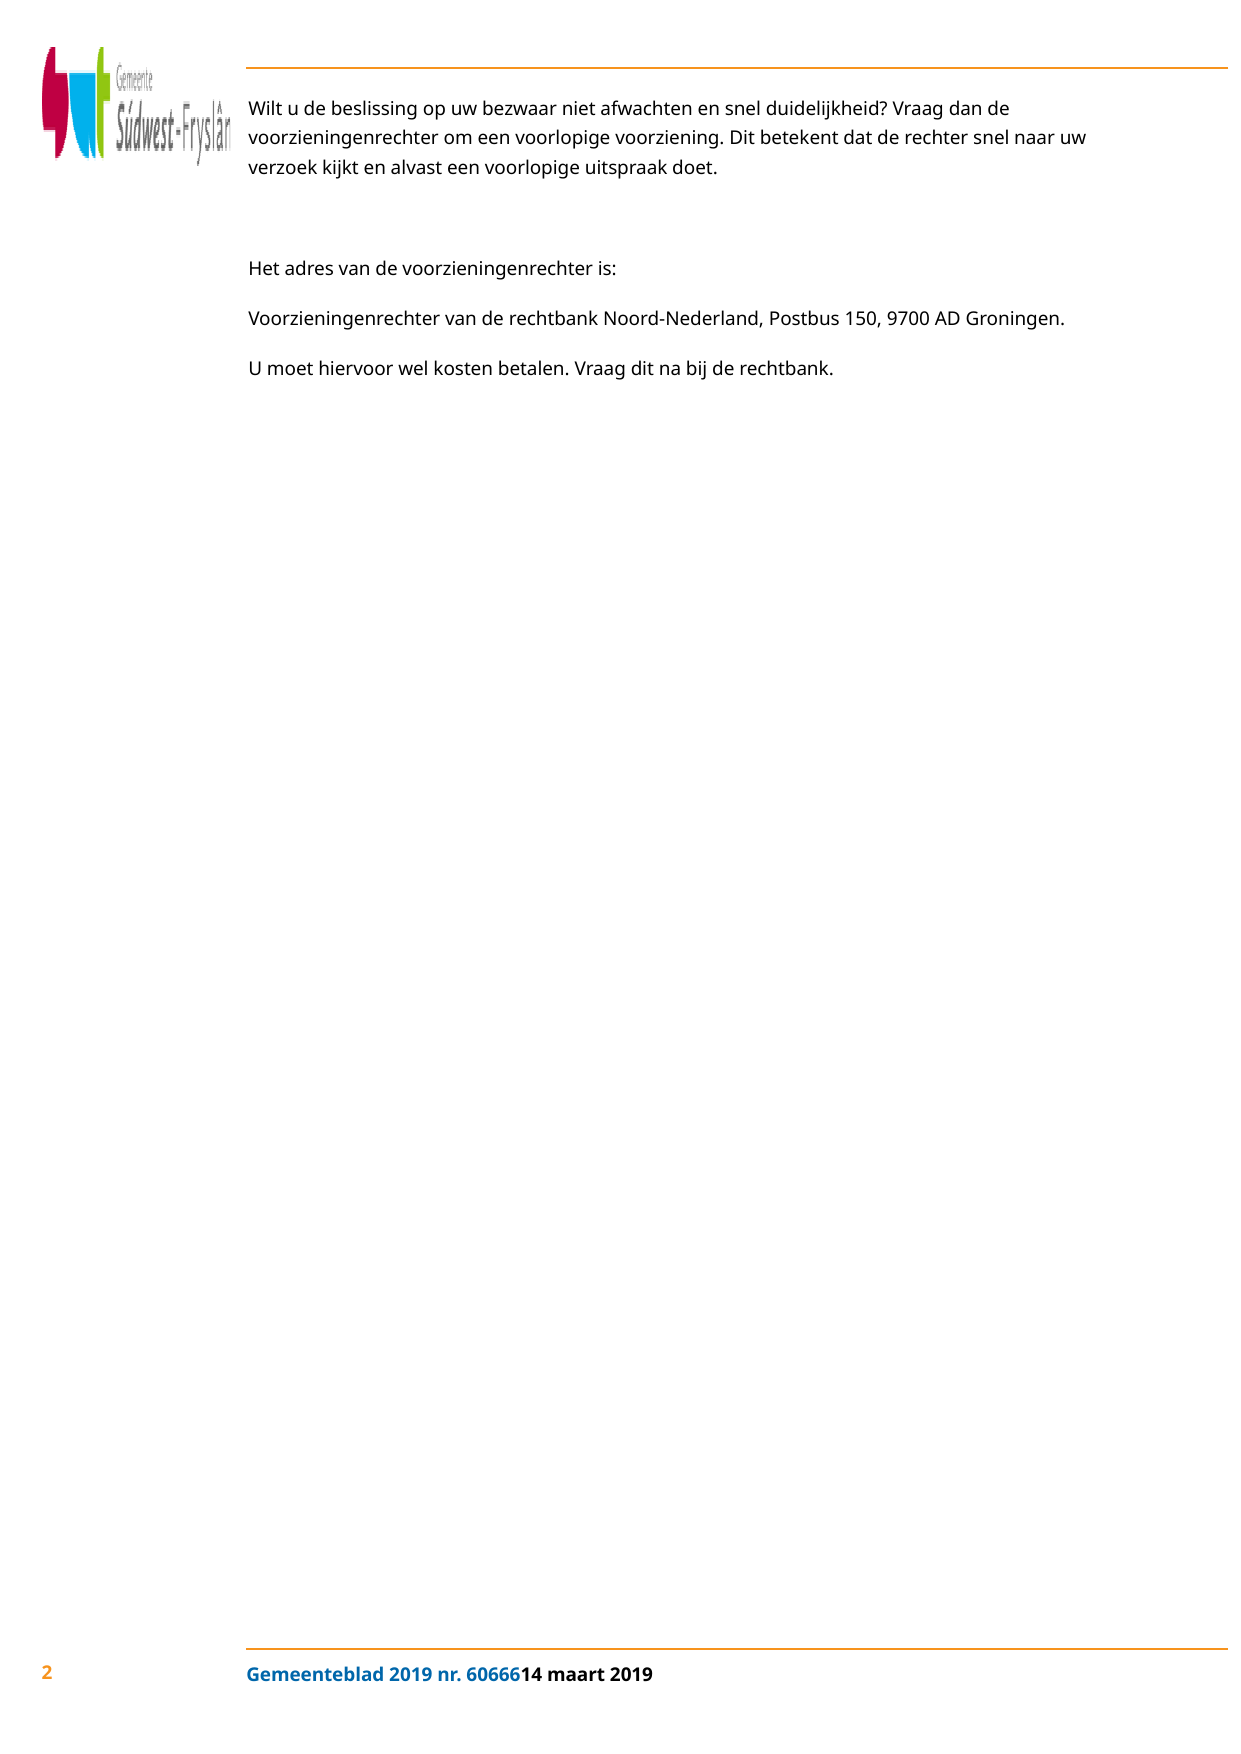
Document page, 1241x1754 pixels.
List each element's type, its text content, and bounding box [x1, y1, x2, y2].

text Wilt u de beslissing op uw bezwaar niet afwachten en snel duidelijkheid? Vraag dan de voorzieningenrechter om een voorlopige voorziening. Dit betekent dat de rechter snel naar uw verzoek kijkt en alvast een voorlopige uitspraak doet. [248, 95, 1152, 180]
text Het adres van de voorzieningenrechter is: [248, 255, 1152, 281]
text Voorzieningenrechter van de rechtbank Noord-Nederland, Postbus 150, 9700 AD Groningen. [248, 305, 1152, 331]
text U moet hiervoor wel kosten betalen. Vraag dit na bij de rechtbank. [248, 356, 1152, 381]
picture [41, 47, 231, 172]
